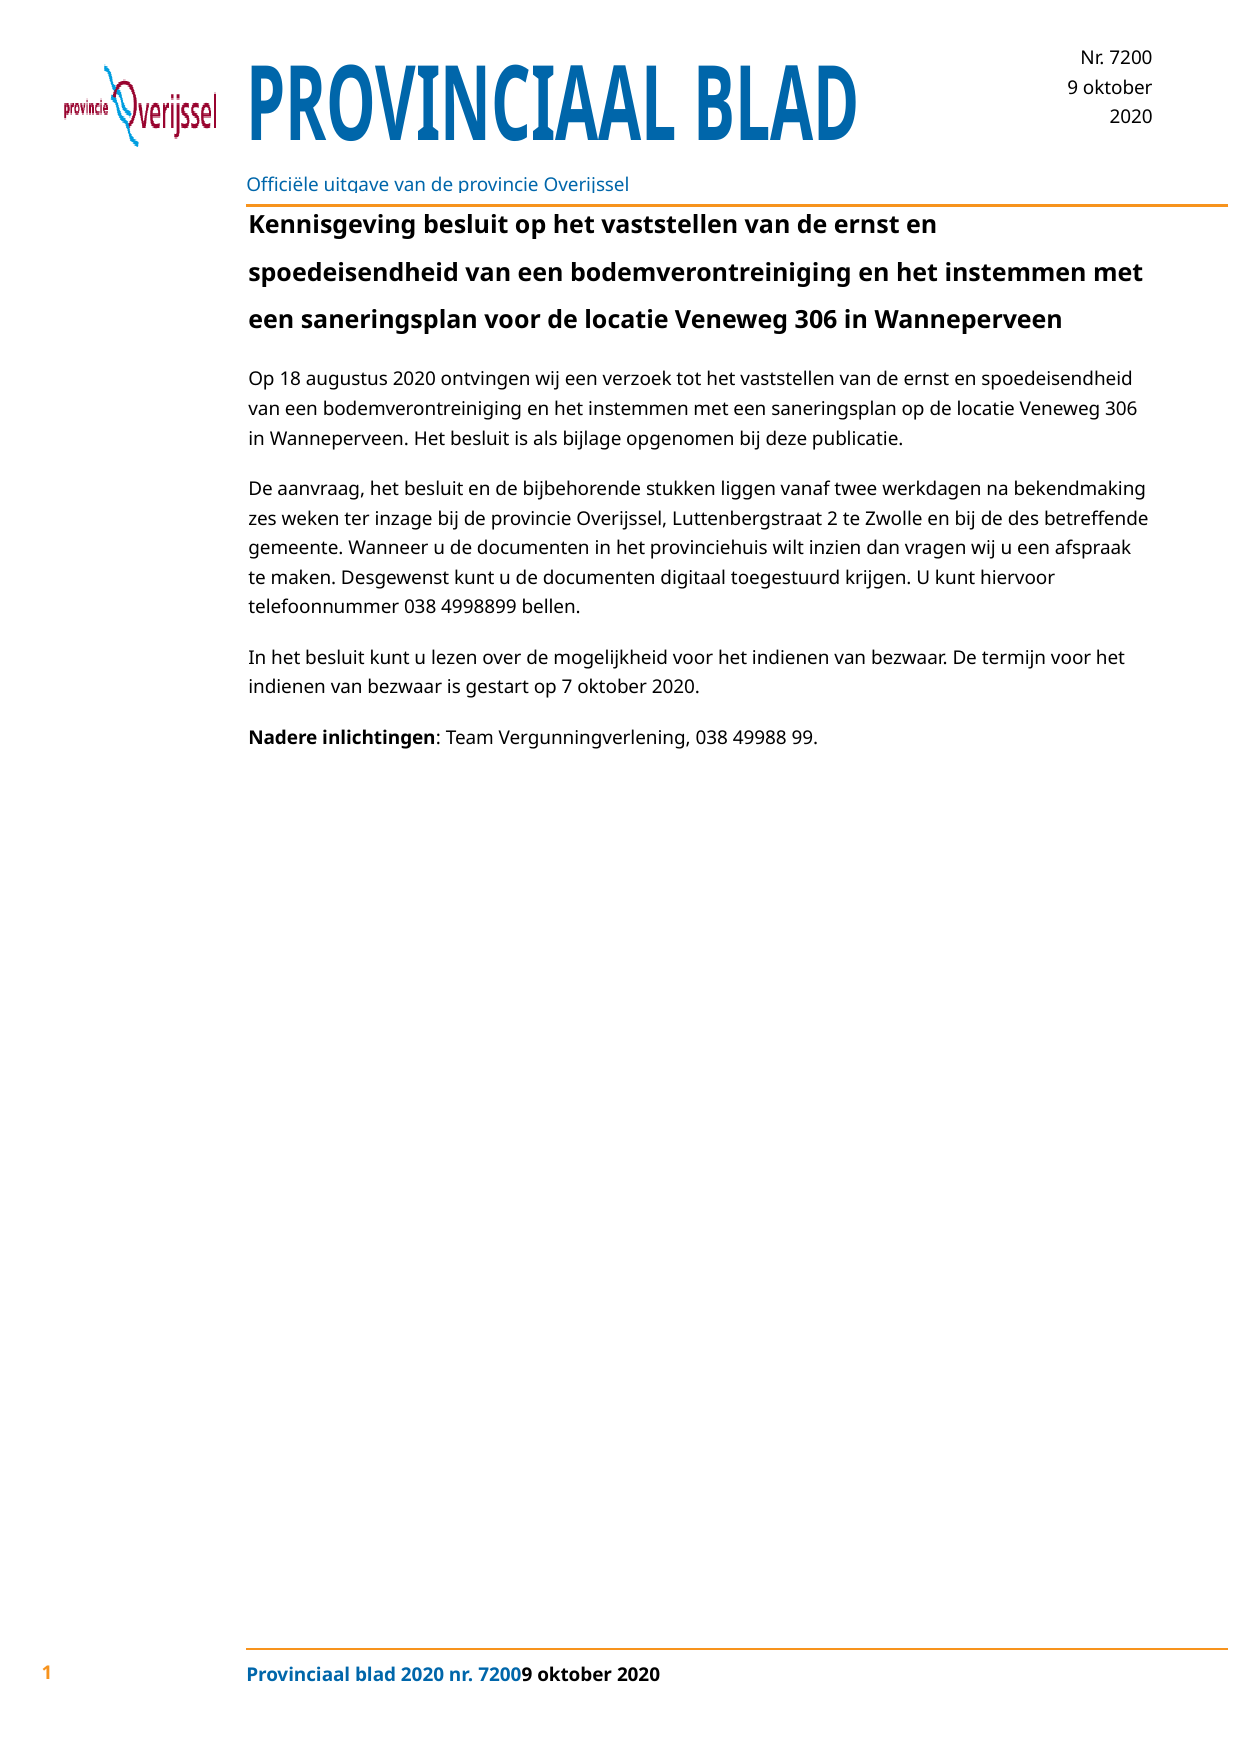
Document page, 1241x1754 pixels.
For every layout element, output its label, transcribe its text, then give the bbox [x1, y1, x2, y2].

picture [41, 47, 231, 172]
text In het besluit kunt u lezen over de mogelijkheid voor het indienen van bezwaar. De termijn voor het indienen van bezwaar is gestart op 7 oktober 2020. [248, 644, 1152, 699]
text Kennisgeving besluit op het vaststellen van de ernst en spoedeisendheid van een bodemverontreiniging en het instemmen met een saneringsplan voor de locatie Veneweg 306 in Wanneperveen [248, 207, 1152, 336]
text Op 18 augustus 2020 ontvingen wij een verzoek tot het vaststellen van de ernst en spoedeisendheid van een bodemverontreiniging en het instemmen met een saneringsplan op de locatie Veneweg 306 in Wanneperveen. Het besluit is als bijlage opgenomen bij deze publicatie. [248, 366, 1152, 450]
text Nadere inlichtingen: Team Vergunningverlening, 038 49988 99. [248, 724, 1152, 749]
text De aanvraag, het besluit en de bijbehorende stukken liggen vanaf twee werkdagen na bekendmaking zes weken ter inzage bij de provincie Overijssel, Luttenbergstraat 2 te Zwolle en bij de des betreffende gemeente. Wanneer u de documenten in het provinciehuis wilt inzien dan vragen wij u een afspraak te maken. Desgewenst kunt u de documenten digitaal toegestuurd krijgen. U kunt hiervoor telefoonnummer 038 4998899 bellen. [248, 475, 1152, 619]
